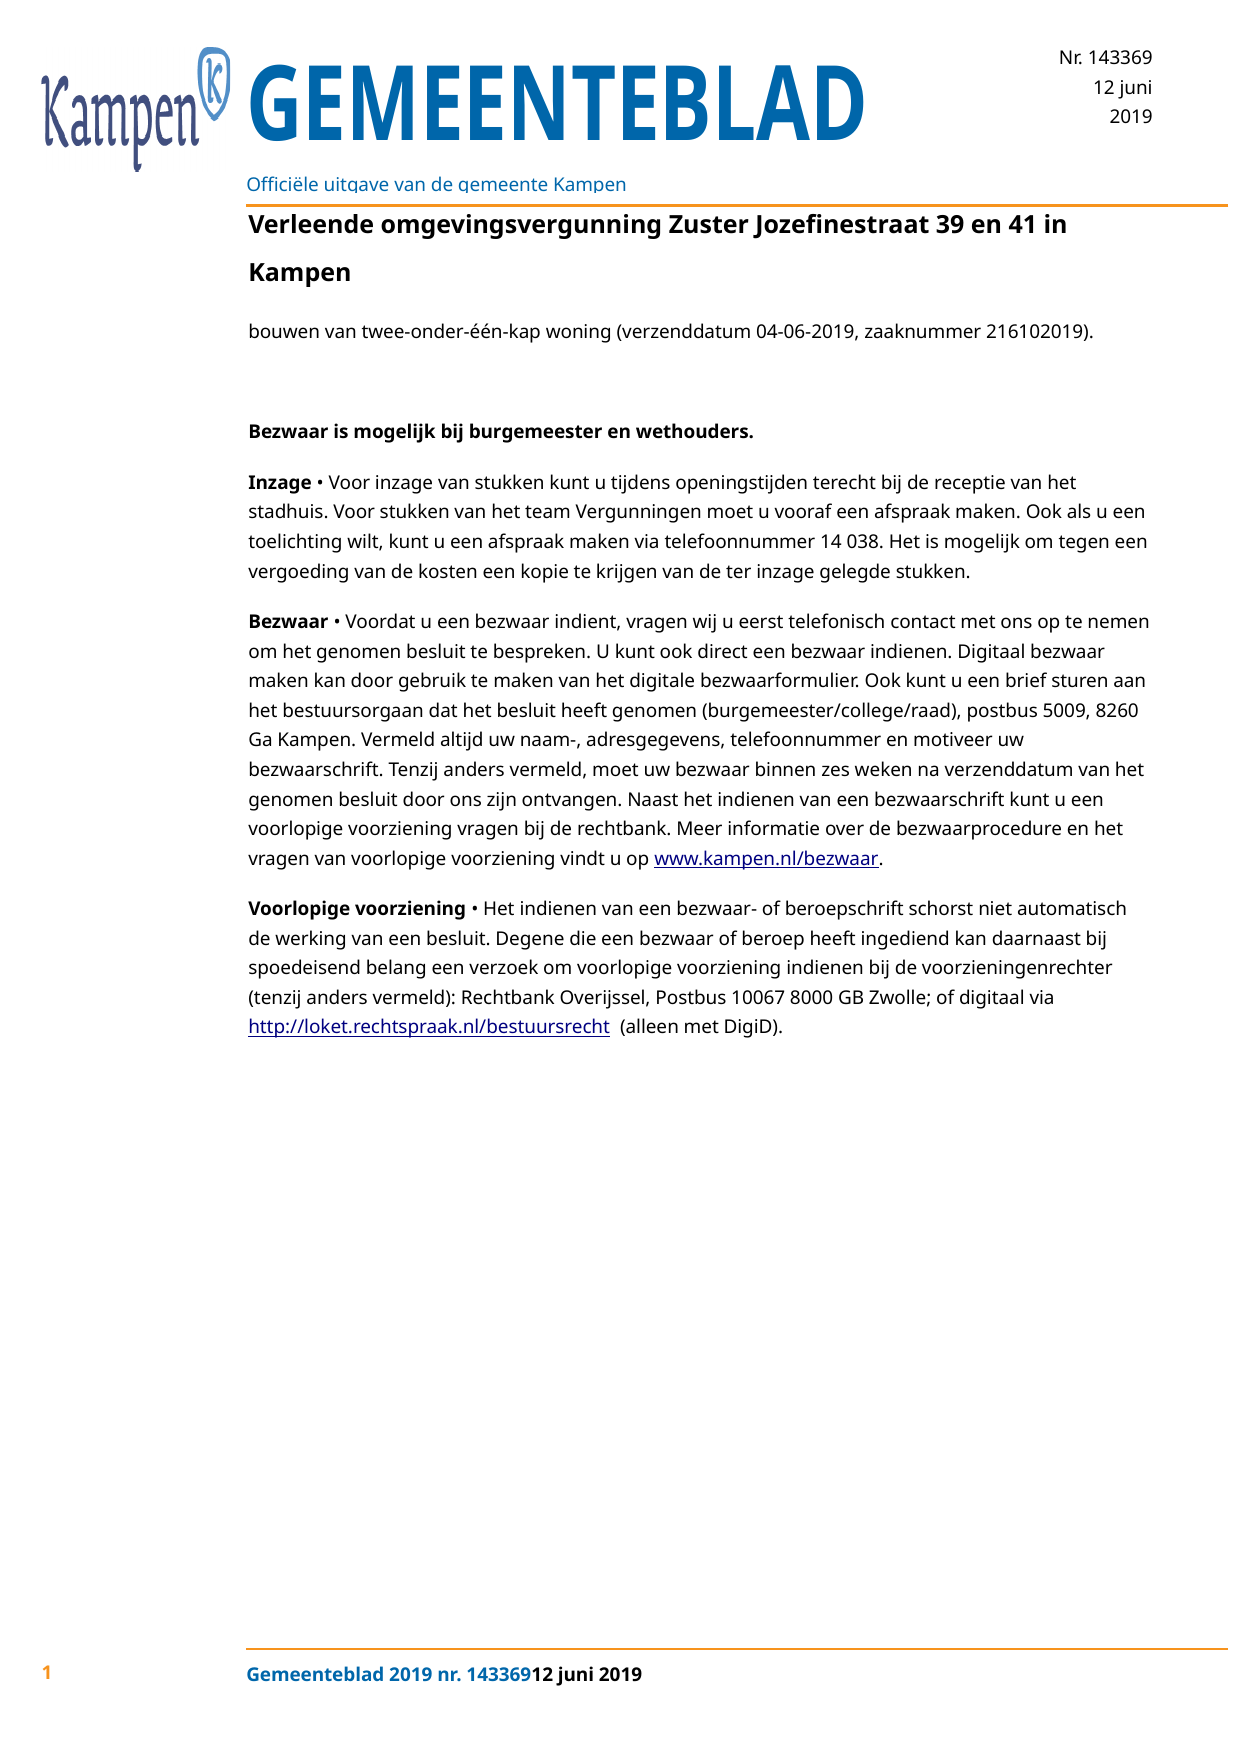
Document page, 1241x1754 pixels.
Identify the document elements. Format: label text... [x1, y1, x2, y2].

text Voorlopige voorziening • Het indienen van een bezwaar- of beroepschrift schorst niet automatisch de werking van een besluit. Degene die een bezwaar of beroep heeft ingediend kan daarnaast bij spoedeisend belang een verzoek om voorlopige voorziening indienen bij de voorzieningenrechter (tenzij anders vermeld): Rechtbank Overijssel, Postbus 10067 8000 GB Zwolle; of digitaal via http://loket.rechtspraak.nl/bestuursrecht (alleen met DigiD). [248, 895, 1152, 1039]
picture [41, 47, 231, 172]
text bouwen van twee-onder-één-kap woning (verzenddatum 04-06-2019, zaaknummer 216102019). [248, 318, 1152, 344]
text Bezwaar • Voordat u een bezwaar indient, vragen wij u eerst telefonisch contact met ons op te nemen om het genomen besluit te bespreken. U kunt ook direct een bezwaar indienen. Digitaal bezwaar maken kan door gebruik te maken van het digitale bezwaarformulier. Ook kunt u een brief sturen aan het bestuursorgaan dat het besluit heeft genomen (burgemeester/college/raad), postbus 5009, 8260 Ga Kampen. Vermeld altijd uw naam-, adresgegevens, telefoonnummer en motiveer uw bezwaarschrift. Tenzij anders vermeld, moet uw bezwaar binnen zes weken na verzenddatum van het genomen besluit door ons zijn ontvangen. Naast het indienen van een bezwaarschrift kunt u een voorlopige voorziening vragen bij de rechtbank. Meer informatie over de bezwaarprocedure en het vragen van voorlopige voorziening vindt u op www.kampen.nl/bezwaar. [248, 608, 1152, 871]
text Inzage • Voor inzage van stukken kunt u tijdens openingstijden terecht bij de receptie van het stadhuis. Voor stukken van het team Vergunningen moet u vooraf een afspraak maken. Ook als u een toelichting wilt, kunt u een afspraak maken via telefoonnummer 14 038. Het is mogelijk om tegen een vergoeding van de kosten een kopie te krijgen van de ter inzage gelegde stukken. [248, 469, 1152, 584]
text Verleende omgevingsvergunning Zuster Jozefinestraat 39 en 41 in Kampen [248, 207, 1152, 288]
text Bezwaar is mogelijk bij burgemeester en wethouders. [248, 419, 1152, 444]
